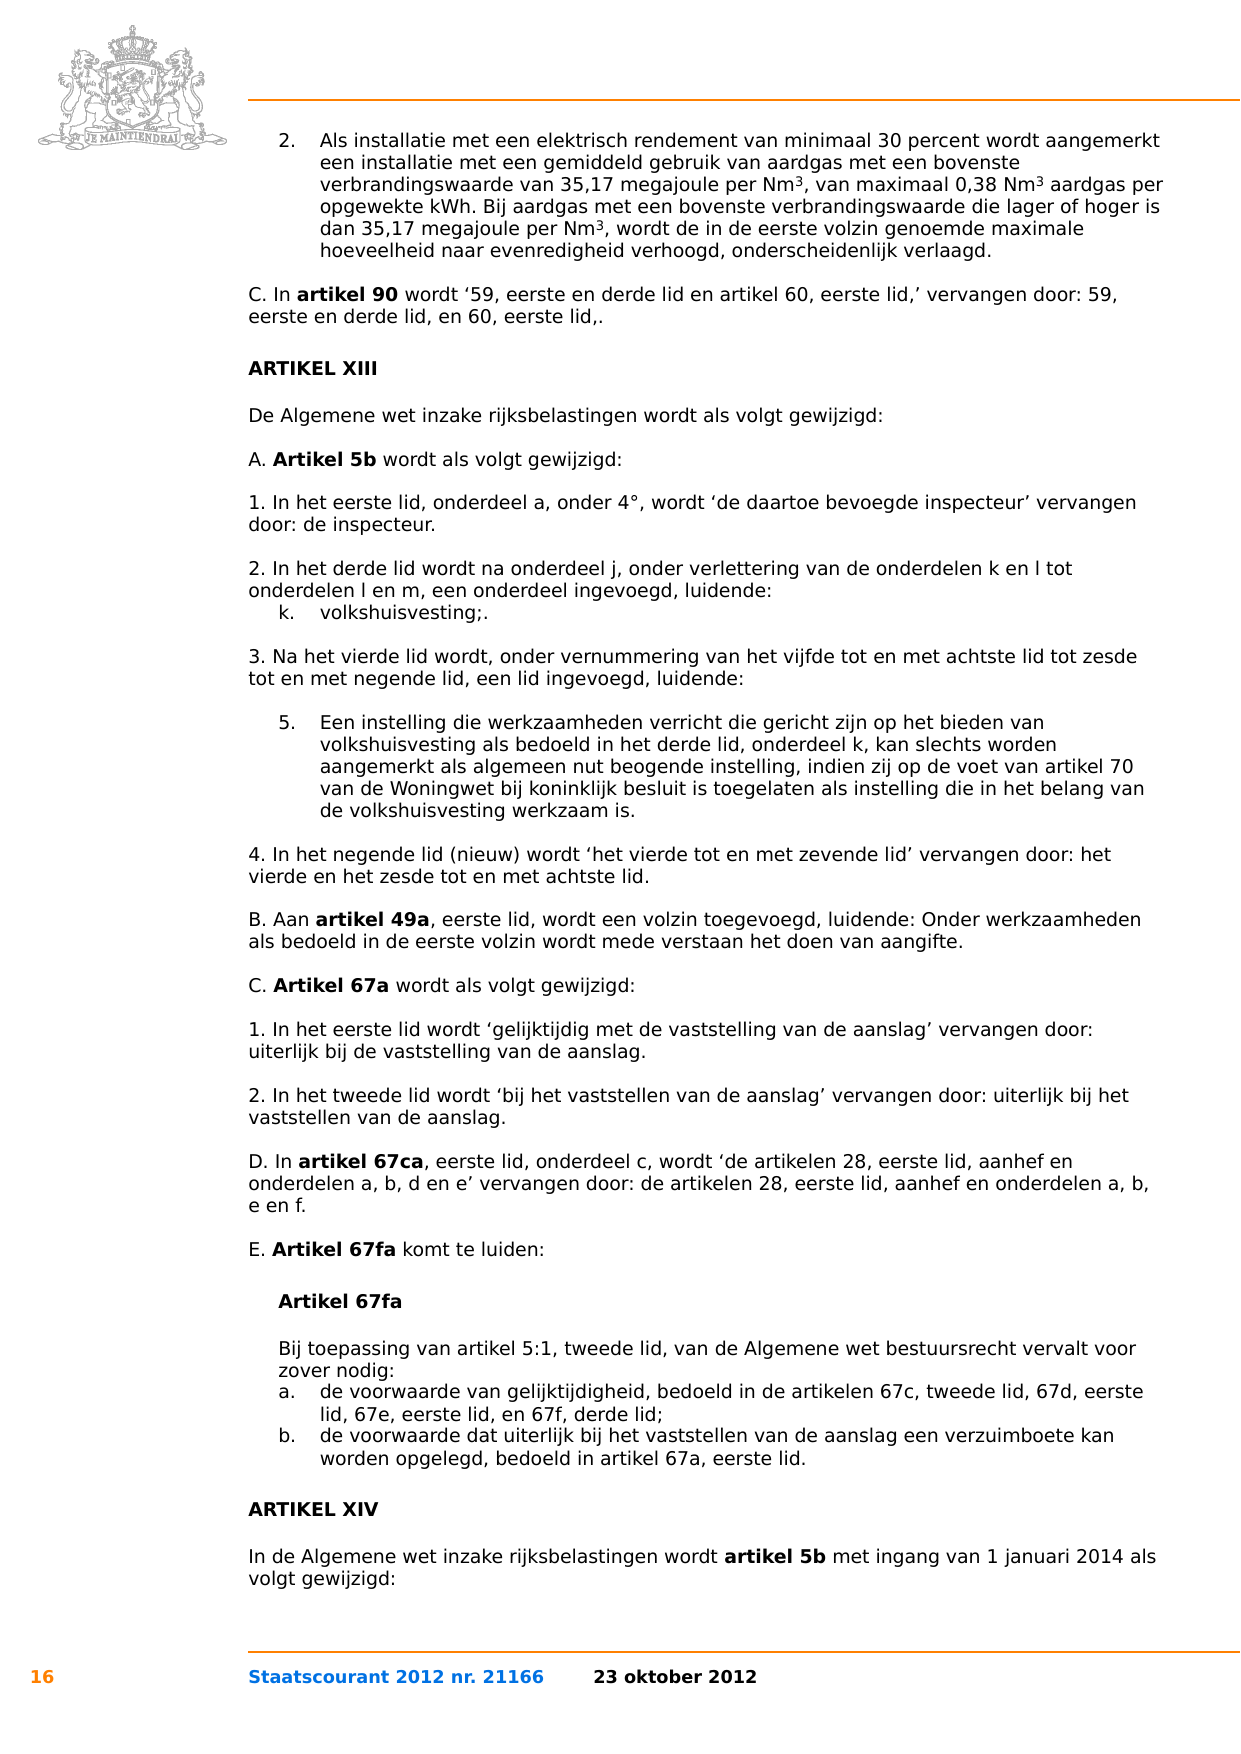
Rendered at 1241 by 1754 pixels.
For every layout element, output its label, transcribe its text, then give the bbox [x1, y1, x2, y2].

picture [38, 25, 227, 150]
text k. volkshuisvesting;. [278, 602, 1163, 624]
text a. de voorwaarde van gelijktijdigheid, bedoeld in de artikelen 67c, tweede lid, 67d, eerste lid, 67e, eerste lid, en 67f, derde lid; [278, 1381, 1163, 1425]
text Bij toepassing van artikel 5:1, tweede lid, van de Algemene wet bestuursrecht vervalt voor zover nodig: [278, 1337, 1163, 1381]
text D. In artikel 67ca, eerste lid, onderdeel c, wordt ‘de artikelen 28, eerste lid, aanhef en onderdelen a, b, d en e’ vervangen door: de artikelen 28, eerste lid, aanhef en onderdelen a, b, e en f. [248, 1151, 1163, 1217]
text 2. In het derde lid wordt na onderdeel j, onder verlettering van de onderdelen k en l tot onderdelen l en m, een onderdeel ingevoegd, luidende: [248, 558, 1163, 602]
text 4. In het negende lid (nieuw) wordt ‘het vierde tot en met zevende lid’ vervangen door: het vierde en het zesde tot en met achtste lid. [248, 843, 1163, 887]
text C. Artikel 67a wordt als volgt gewijzigd: [248, 975, 1163, 997]
text 5. Een instelling die werkzaamheden verricht die gericht zijn op het bieden van volkshuisvesting als bedoeld in het derde lid, onderdeel k, kan slechts worden aangemerkt als algemeen nut beogende instelling, indien zij op de voet van artikel 70 van de Woningwet bij koninklijk besluit is toegelaten als instelling die in het belang van de volkshuisvesting werkzaam is. [278, 712, 1163, 822]
text De Algemene wet inzake rijksbelastingen wordt als volgt gewijzigd: [248, 404, 1163, 427]
text 2. Als installatie met een elektrisch rendement van minimaal 30 percent wordt aangemerkt een installatie met een gemiddeld gebruik van aardgas met een bovenste verbrandingswaarde van 35,17 megajoule per Nm3, van maximaal 0,38 Nm3 aardgas per opgewekte kWh. Bij aardgas met een bovenste verbrandingswaarde die lager of hoger is dan 35,17 megajoule per Nm3, wordt de in de eerste volzin genoemde maximale hoeveelheid naar evenredigheid verhoogd, onderscheidenlijk verlaagd. [278, 130, 1163, 262]
text 1. In het eerste lid, onderdeel a, onder 4°, wordt ‘de daartoe bevoegde inspecteur’ vervangen door: de inspecteur. [248, 492, 1163, 536]
text E. Artikel 67fa komt te luiden: [248, 1238, 1163, 1261]
text In de Algemene wet inzake rijksbelastingen wordt artikel 5b met ingang van 1 januari 2014 als volgt gewijzigd: [248, 1546, 1163, 1590]
text 1. In het eerste lid wordt ‘gelijktijdig met de vaststelling van de aanslag’ vervangen door: uiterlijk bij de vaststelling van de aanslag. [248, 1019, 1163, 1063]
subtitle ARTIKEL XIII [248, 358, 1163, 379]
text A. Artikel 5b wordt als volgt gewijzigd: [248, 448, 1163, 470]
text b. de voorwaarde dat uiterlijk bij het vaststellen van de aanslag een verzuimboete kan worden opgelegd, bedoeld in artikel 67a, eerste lid. [278, 1425, 1163, 1469]
text B. Aan artikel 49a, eerste lid, wordt een volzin toegevoegd, luidende: Onder werkzaamheden als bedoeld in de eerste volzin wordt mede verstaan het doen van aangifte. [248, 909, 1163, 953]
text 2. In het tweede lid wordt ‘bij het vaststellen van de aanslag’ vervangen door: uiterlijk bij het vaststellen van de aanslag. [248, 1085, 1163, 1129]
text 3. Na het vierde lid wordt, onder vernummering van het vijfde tot en met achtste lid tot zesde tot en met negende lid, een lid ingevoegd, luidende: [248, 646, 1163, 690]
subtitle ARTIKEL XIV [248, 1499, 1163, 1521]
subtitle Artikel 67fa [278, 1291, 1163, 1312]
text C. In artikel 90 wordt ‘59, eerste en derde lid en artikel 60, eerste lid,’ vervangen door: 59, eerste en derde lid, en 60, eerste lid,. [248, 284, 1163, 328]
